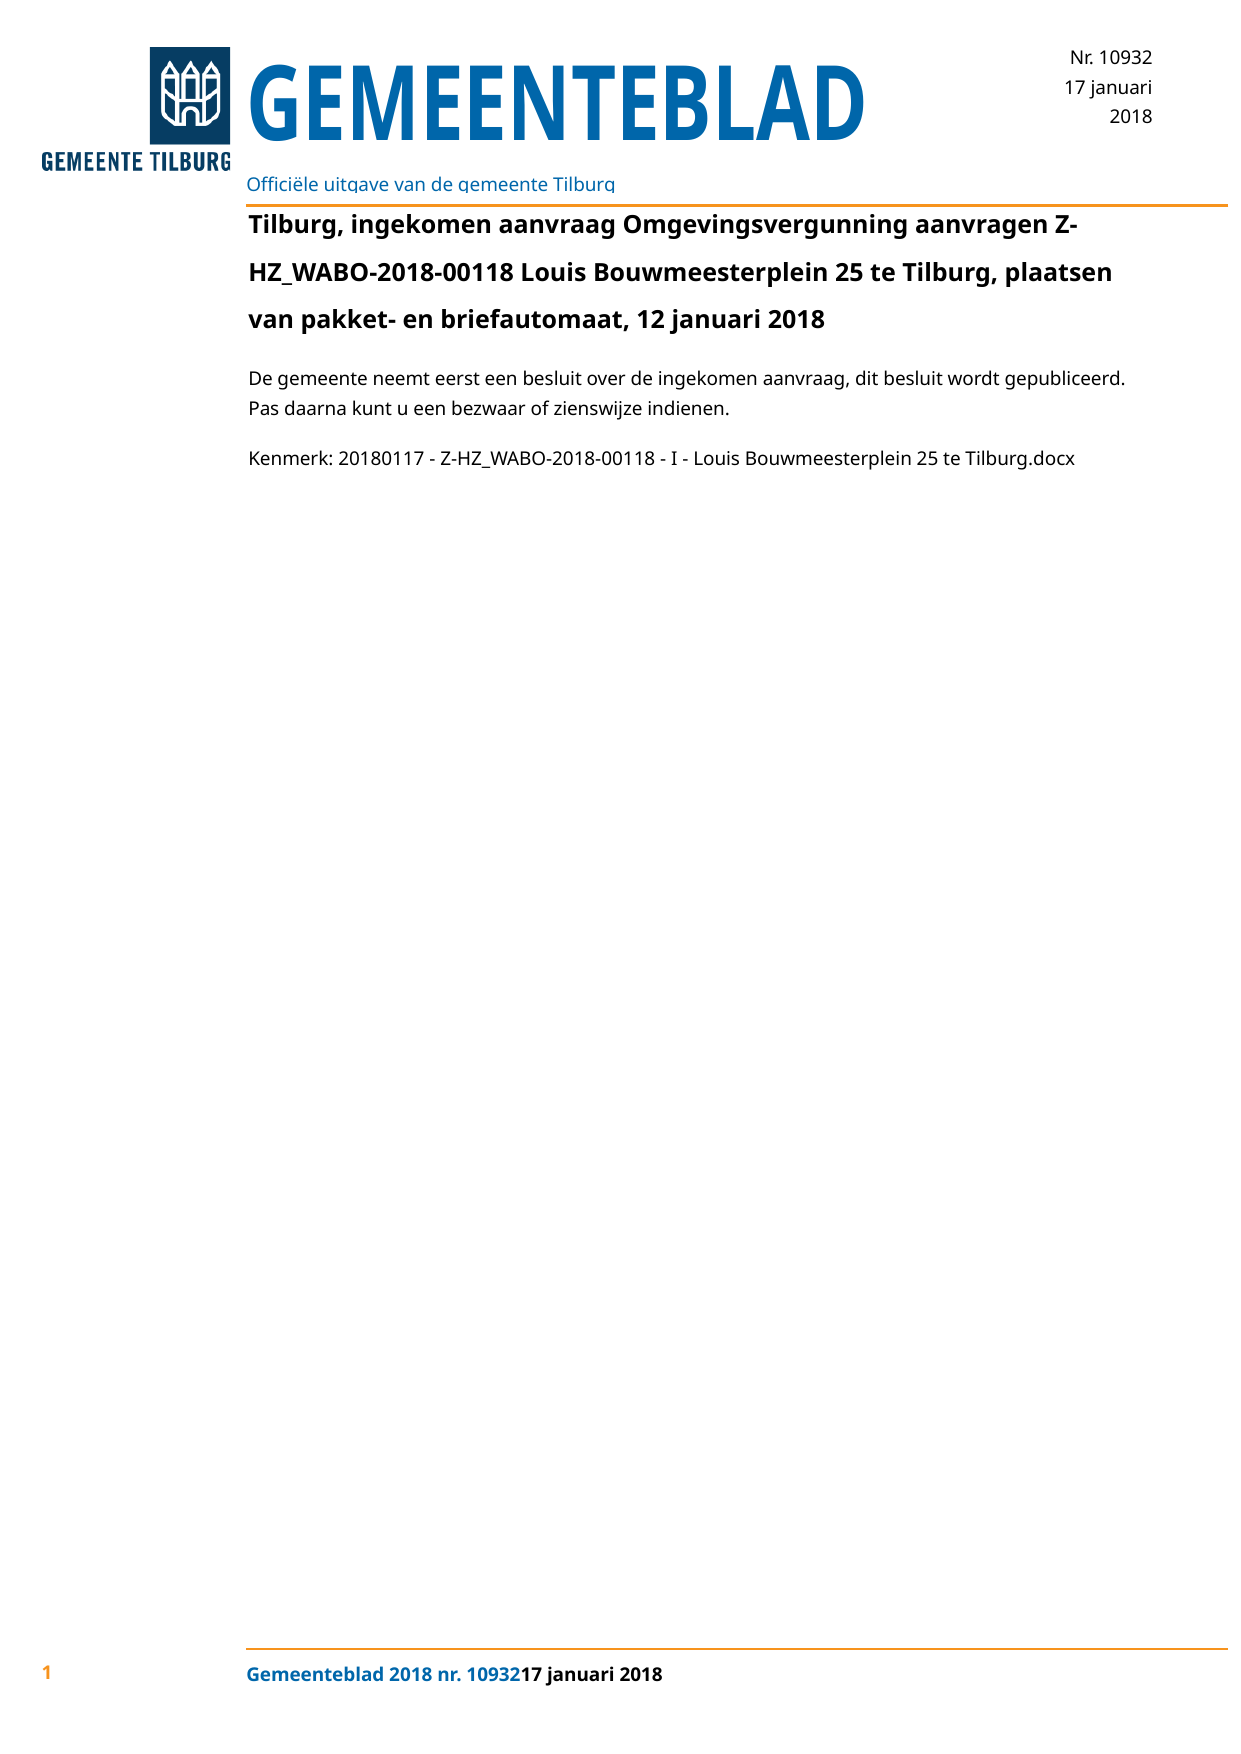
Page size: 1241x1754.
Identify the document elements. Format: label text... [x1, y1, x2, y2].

text Kenmerk: 20180117 - Z-HZ_WABO-2018-00118 - I - Louis Bouwmeesterplein 25 te Tilburg.docx [248, 446, 1152, 471]
picture [41, 47, 231, 172]
text Tilburg, ingekomen aanvraag Omgevingsvergunning aanvragen Z-HZ_WABO-2018-00118 Louis Bouwmeesterplein 25 te Tilburg, plaatsen van pakket- en briefautomaat, 12 januari 2018 [248, 207, 1152, 336]
text De gemeente neemt eerst een besluit over de ingekomen aanvraag, dit besluit wordt gepubliceerd. Pas daarna kunt u een bezwaar of zienswijze indienen. [248, 366, 1152, 421]
